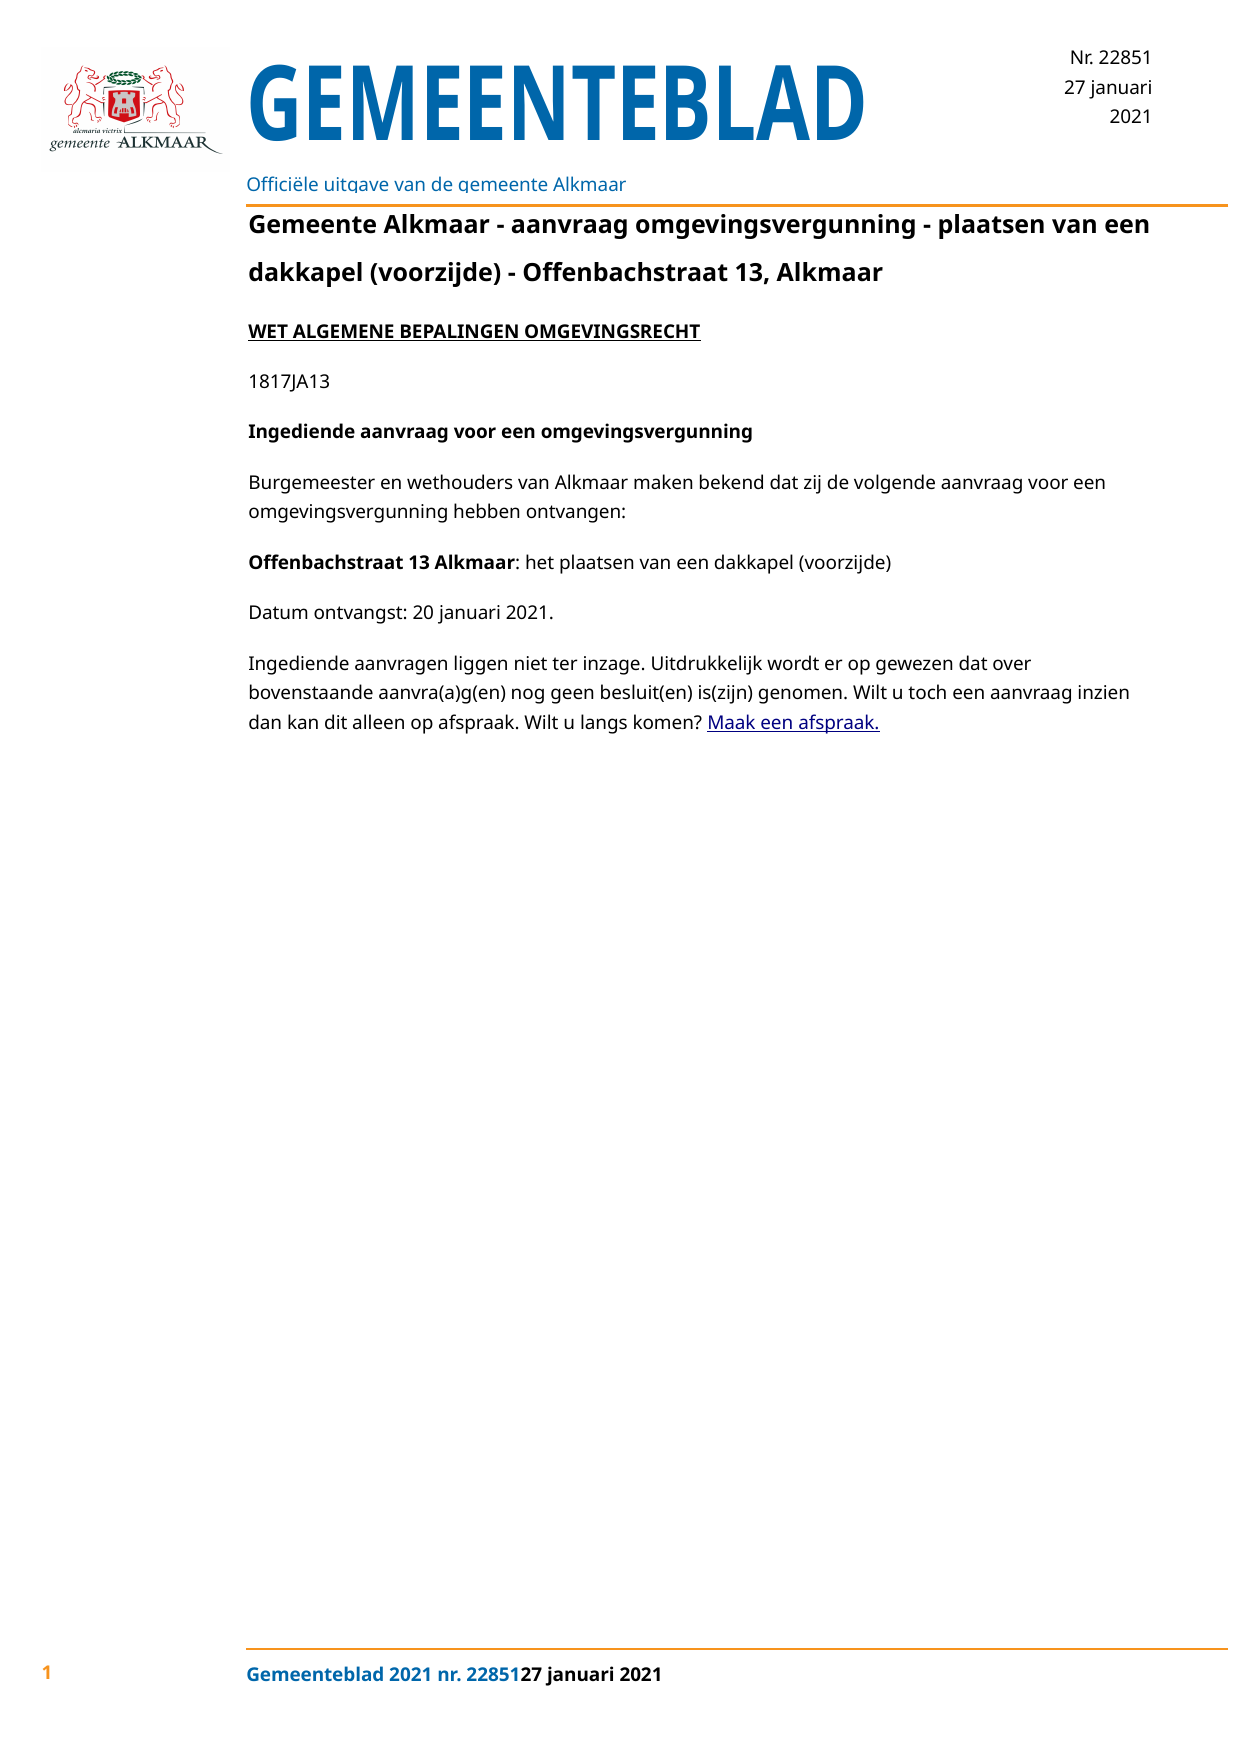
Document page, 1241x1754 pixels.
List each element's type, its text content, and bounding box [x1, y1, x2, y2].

text WET ALGEMENE BEPALINGEN OMGEVINGSRECHT [248, 318, 1152, 344]
text Burgemeester en wethouders van Alkmaar maken bekend dat zij de volgende aanvraag voor een omgevingsvergunning hebben ontvangen: [248, 469, 1152, 524]
text Ingediende aanvragen liggen niet ter inzage. Uitdrukkelijk wordt er op gewezen dat over bovenstaande aanvra(a)g(en) nog geen besluit(en) is(zijn) genomen. Wilt u toch een aanvraag inzien dan kan dit alleen op afspraak. Wilt u langs komen? Maak een afspraak. [248, 650, 1152, 735]
text Datum ontvangst: 20 januari 2021. [248, 599, 1152, 625]
text Offenbachstraat 13 Alkmaar: het plaatsen van een dakkapel (voorzijde) [248, 549, 1152, 575]
text 1817JA13 [248, 368, 1152, 394]
picture [41, 47, 231, 172]
text Ingediende aanvraag voor een omgevingsvergunning [248, 419, 1152, 444]
text Gemeente Alkmaar - aanvraag omgevingsvergunning - plaatsen van een dakkapel (voorzijde) - Offenbachstraat 13, Alkmaar [248, 207, 1152, 288]
